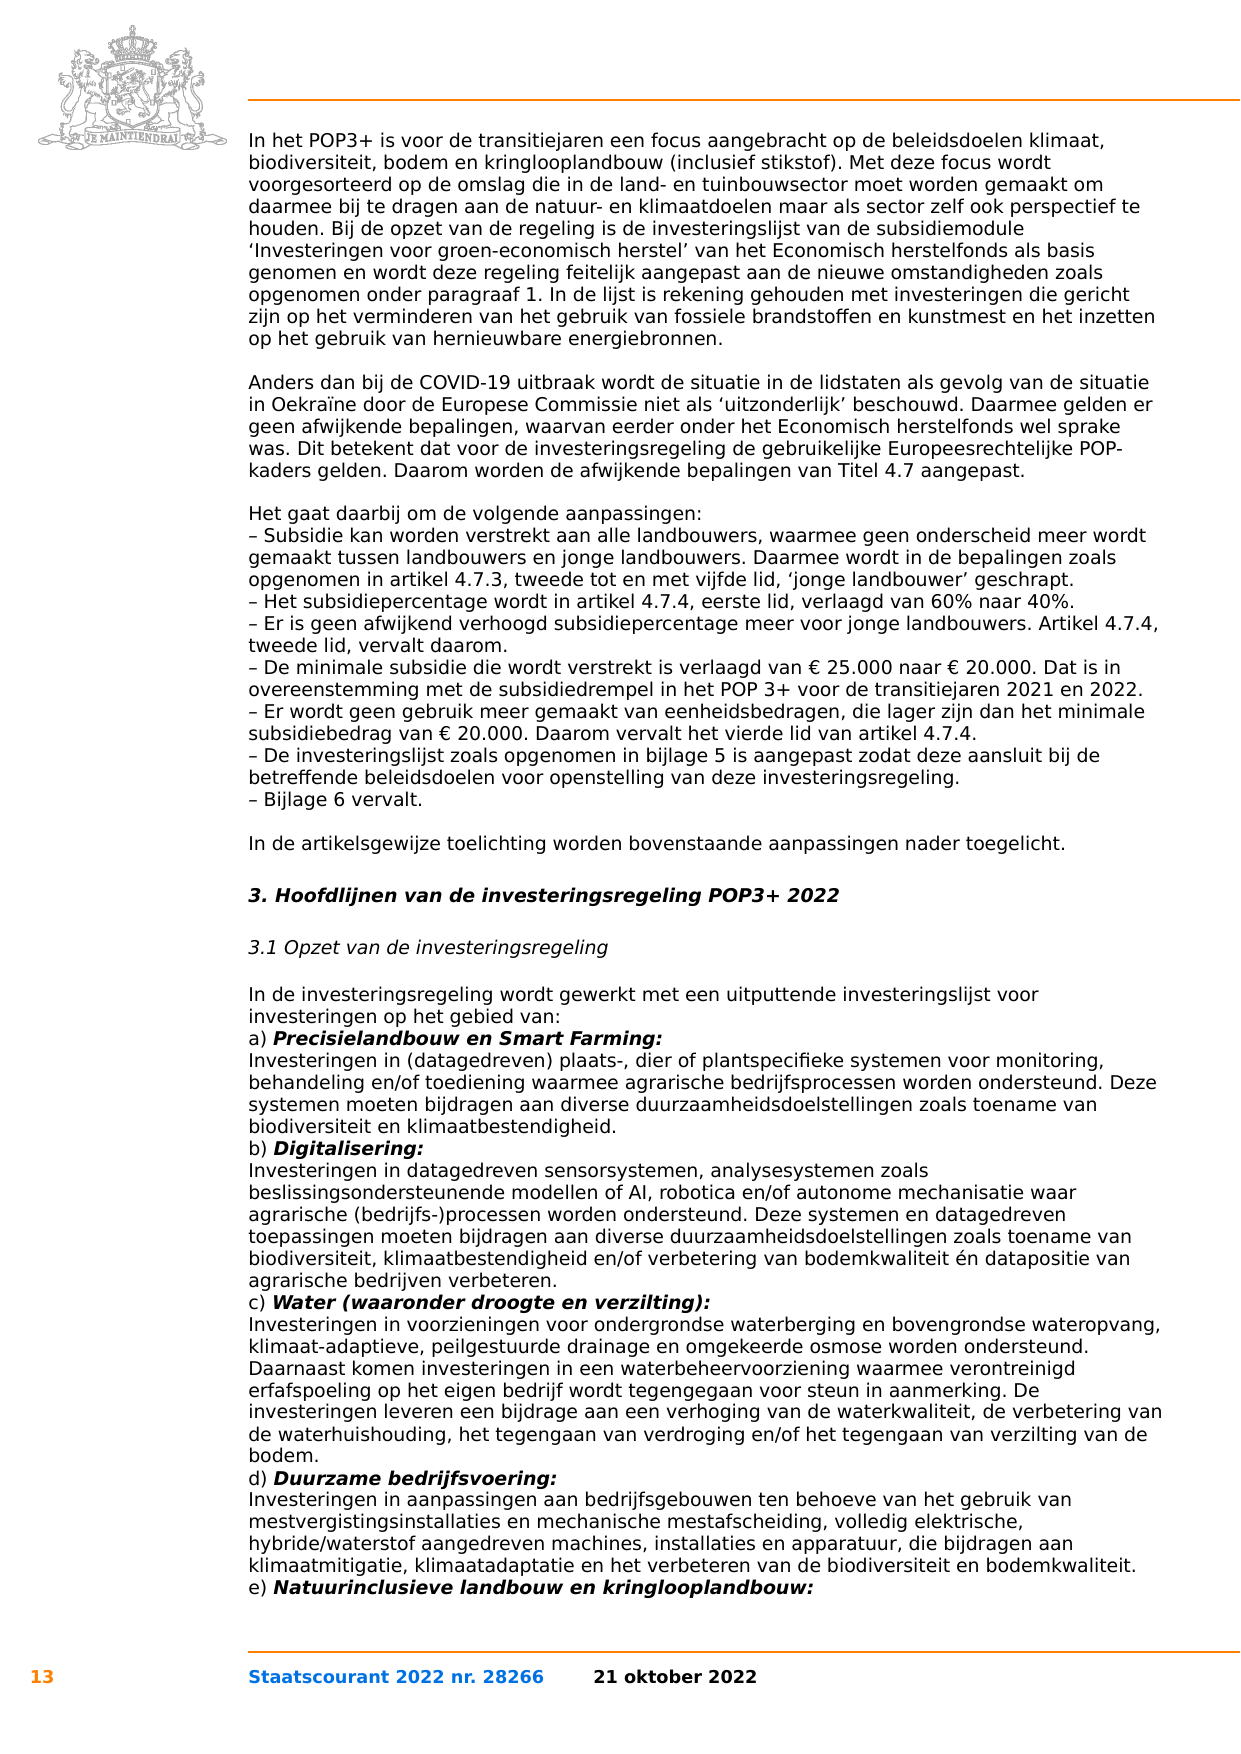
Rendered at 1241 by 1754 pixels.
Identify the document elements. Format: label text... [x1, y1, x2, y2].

text Investeringen in (datagedreven) plaats-, dier of plantspecifieke systemen voor monitoring, behandeling en/of toediening waarmee agrarische bedrijfsprocessen worden ondersteund. Deze systemen moeten bijdragen aan diverse duurzaamheidsdoelstellingen zoals toename van biodiversiteit en klimaatbestendigheid. [248, 1050, 1163, 1138]
text Het gaat daarbij om de volgende aanpassingen: [248, 503, 1163, 525]
text – De investeringslijst zoals opgenomen in bijlage 5 is aangepast zodat deze aansluit bij de betreffende beleidsdoelen voor openstelling van deze investeringsregeling. [248, 745, 1163, 789]
text – Er wordt geen gebruik meer gemaakt van eenheidsbedragen, die lager zijn dan het minimale subsidiebedrag van € 20.000. Daarom vervalt het vierde lid van artikel 4.7.4. [248, 701, 1163, 745]
text – De minimale subsidie die wordt verstrekt is verlaagd van € 25.000 naar € 20.000. Dat is in overeenstemming met de subsidiedrempel in het POP 3+ voor de transitiejaren 2021 en 2022. [248, 657, 1163, 701]
text Investeringen in aanpassingen aan bedrijfsgebouwen ten behoeve van het gebruik van mestvergistingsinstallaties en mechanische mestafscheiding, volledig elektrische, hybride/waterstof aangedreven machines, installaties en apparatuur, die bijdragen aan klimaatmitigatie, klimaatadaptatie en het verbeteren van de biodiversiteit en bodemkwaliteit. [248, 1489, 1163, 1577]
text – Er is geen afwijkend verhoogd subsidiepercentage meer voor jonge landbouwers. Artikel 4.7.4, tweede lid, vervalt daarom. [248, 613, 1163, 657]
text c) Water (waaronder droogte en verzilting): [248, 1292, 1163, 1313]
subtitle 3.1 Opzet van de investeringsregeling [248, 937, 1163, 959]
text Anders dan bij de COVID-19 uitbraak wordt de situatie in de lidstaten als gevolg van de situatie in Oekraïne door de Europese Commissie niet als ‘uitzonderlijk’ beschouwd. Daarmee gelden er geen afwijkende bepalingen, waarvan eerder onder het Economisch herstelfonds wel sprake was. Dit betekent dat voor de investeringsregeling de gebruikelijke Europeesrechtelijke POP-kaders gelden. Daarom worden de afwijkende bepalingen van Titel 4.7 aangepast. [248, 372, 1163, 481]
text In de artikelsgewijze toelichting worden bovenstaande aanpassingen nader toegelicht. [248, 833, 1163, 855]
text – Subsidie kan worden verstrekt aan alle landbouwers, waarmee geen onderscheid meer wordt gemaakt tussen landbouwers en jonge landbouwers. Daarmee wordt in de bepalingen zoals opgenomen in artikel 4.7.3, tweede tot en met vijfde lid, ‘jonge landbouwer’ geschrapt. [248, 525, 1163, 591]
text a) Precisielandbouw en Smart Farming: [248, 1028, 1163, 1050]
text Investeringen in voorzieningen voor ondergrondse waterberging en bovengrondse wateropvang, klimaat-adaptieve, peilgestuurde drainage en omgekeerde osmose worden ondersteund. Daarnaast komen investeringen in een waterbeheervoorziening waarmee verontreinigd erfafspoeling op het eigen bedrijf wordt tegengegaan voor steun in aanmerking. De investeringen leveren een bijdrage aan een verhoging van de waterkwaliteit, de verbetering van de waterhuishouding, het tegengaan van verdroging en/of het tegengaan van verzilting van de bodem. [248, 1313, 1163, 1467]
text – Bijlage 6 vervalt. [248, 789, 1163, 811]
text In het POP3+ is voor de transitiejaren een focus aangebracht op de beleidsdoelen klimaat, biodiversiteit, bodem en kringlooplandbouw (inclusief stikstof). Met deze focus wordt voorgesorteerd op de omslag die in de land- en tuinbouwsector moet worden gemaakt om daarmee bij te dragen aan de natuur- en klimaatdoelen maar als sector zelf ook perspectief te houden. Bij de opzet van de regeling is de investeringslijst van de subsidiemodule ‘Investeringen voor groen-economisch herstel’ van het Economisch herstelfonds als basis genomen en wordt deze regeling feitelijk aangepast aan de nieuwe omstandigheden zoals opgenomen onder paragraaf 1. In de lijst is rekening gehouden met investeringen die gericht zijn op het verminderen van het gebruik van fossiele brandstoffen en kunstmest en het inzetten op het gebruik van hernieuwbare energiebronnen. [248, 130, 1163, 350]
text d) Duurzame bedrijfsvoering: [248, 1467, 1163, 1489]
text In de investeringsregeling wordt gewerkt met een uitputtende investeringslijst voor investeringen op het gebied van: [248, 984, 1163, 1028]
subtitle 3. Hoofdlijnen van de investeringsregeling POP3+ 2022 [248, 885, 1163, 907]
text e) Natuurinclusieve landbouw en kringlooplandbouw: [248, 1577, 1163, 1599]
text b) Digitalisering: [248, 1138, 1163, 1160]
text – Het subsidiepercentage wordt in artikel 4.7.4, eerste lid, verlaagd van 60% naar 40%. [248, 591, 1163, 613]
text Investeringen in datagedreven sensorsystemen, analysesystemen zoals beslissingsondersteunende modellen of AI, robotica en/of autonome mechanisatie waar agrarische (bedrijfs-)processen worden ondersteund. Deze systemen en datagedreven toepassingen moeten bijdragen aan diverse duurzaamheidsdoelstellingen zoals toename van biodiversiteit, klimaatbestendigheid en/of verbetering van bodemkwaliteit én datapositie van agrarische bedrijven verbeteren. [248, 1160, 1163, 1292]
picture [38, 25, 227, 150]
